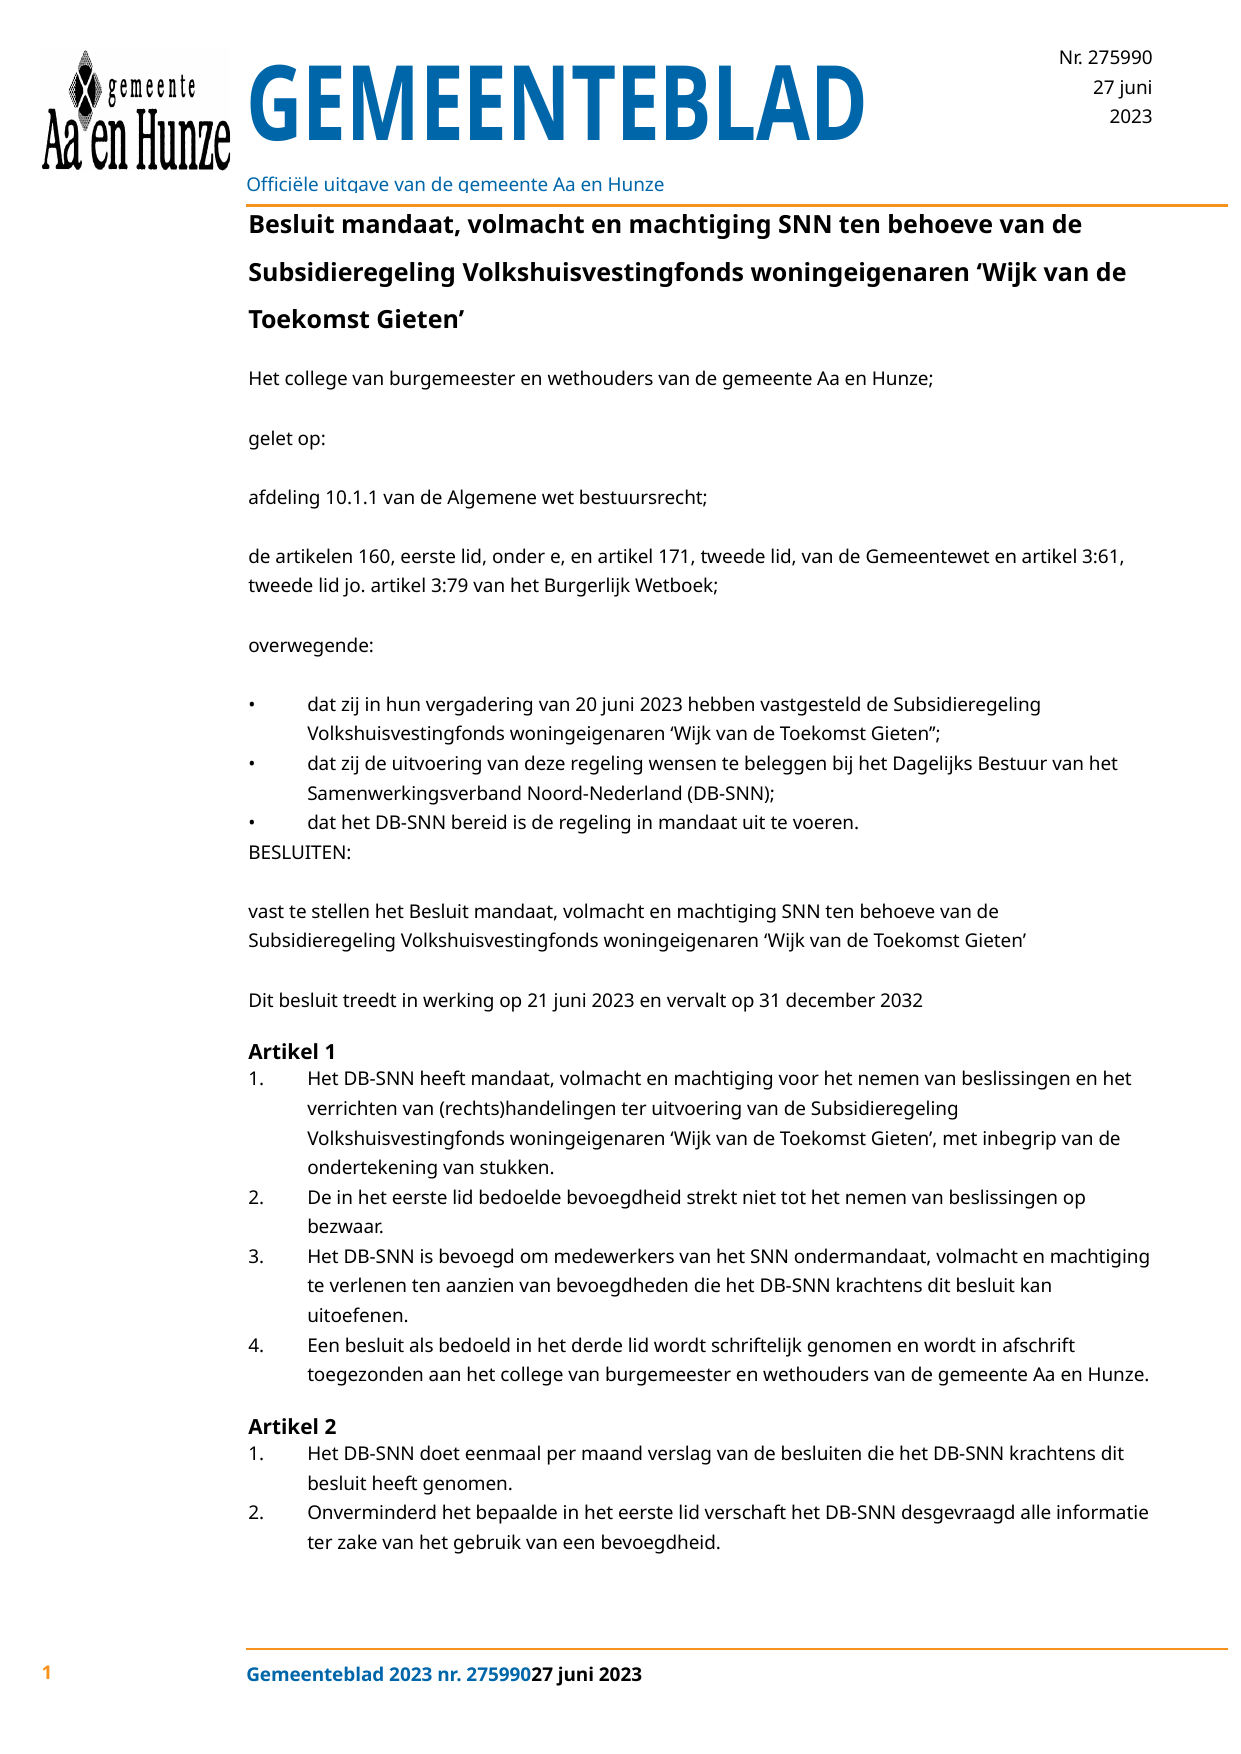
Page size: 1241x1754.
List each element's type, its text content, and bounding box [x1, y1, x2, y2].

list Een besluit als bedoeld in het derde lid wordt schriftelijk genomen en wordt in afschrift toegezonden aan het college van burgemeester en wethouders van de gemeente Aa en Hunze. [248, 1332, 1152, 1387]
list Het DB-SNN is bevoegd om medewerkers van het SNN ondermandaat, volmacht en machtiging te verlenen ten aanzien van bevoegdheden die het DB-SNN krachtens dit besluit kan uitoefenen. [248, 1243, 1152, 1328]
text vast te stellen het Besluit mandaat, volmacht en machtiging SNN ten behoeve van de Subsidieregeling Volkshuisvestingfonds woningeigenaren ‘Wijk van de Toekomst Gieten’ [248, 898, 1152, 953]
picture [41, 47, 231, 172]
list Het DB-SNN doet eenmaal per maand verslag van de besluiten die het DB-SNN krachtens dit besluit heeft genomen. [248, 1440, 1152, 1496]
text Besluit mandaat, volmacht en machtiging SNN ten behoeve van de Subsidieregeling Volkshuisvestingfonds woningeigenaren ‘Wijk van de Toekomst Gieten’ [248, 207, 1152, 336]
text Dit besluit treedt in werking op 21 juni 2023 en vervalt op 31 december 2032 [248, 987, 1152, 1012]
text BESLUITEN: [248, 839, 1152, 864]
list dat zij de uitvoering van deze regeling wensen te beleggen bij het Dagelijks Bestuur van het Samenwerkingsverband Noord-Nederland (DB-SNN); [248, 750, 1152, 805]
text gelet op: [248, 425, 1152, 450]
list De in het eerste lid bedoelde bevoegdheid strekt niet tot het nemen van beslissingen op bezwaar. [248, 1184, 1152, 1239]
list dat zij in hun vergadering van 20 juni 2023 hebben vastgesteld de Subsidieregeling Volkshuisvestingfonds woningeigenaren ‘Wijk van de Toekomst Gieten’’; [248, 691, 1152, 746]
list Het DB-SNN heeft mandaat, volmacht en machtiging voor het nemen van beslissingen en het verrichten van (rechts)handelingen ter uitvoering van de Subsidieregeling Volkshuisvestingfonds woningeigenaren ‘Wijk van de Toekomst Gieten’, met inbegrip van de ondertekening van stukken. [248, 1066, 1152, 1180]
text de artikelen 160, eerste lid, onder e, en artikel 171, tweede lid, van de Gemeentewet en artikel 3:61, tweede lid jo. artikel 3:79 van het Burgerlijk Wetboek; [248, 543, 1152, 598]
text Het college van burgemeester en wethouders van de gemeente Aa en Hunze; [248, 366, 1152, 391]
text Artikel 1 [248, 1037, 1152, 1066]
list Onverminderd het bepaalde in het eerste lid verschaft het DB-SNN desgevraagd alle informatie ter zake van het gebruik van een bevoegdheid. [248, 1499, 1152, 1555]
text afdeling 10.1.1 van de Algemene wet bestuursrecht; [248, 484, 1152, 509]
list dat het DB-SNN bereid is de regeling in mandaat uit te voeren. [248, 809, 1152, 835]
text overwegende: [248, 632, 1152, 657]
text Artikel 2 [248, 1412, 1152, 1440]
